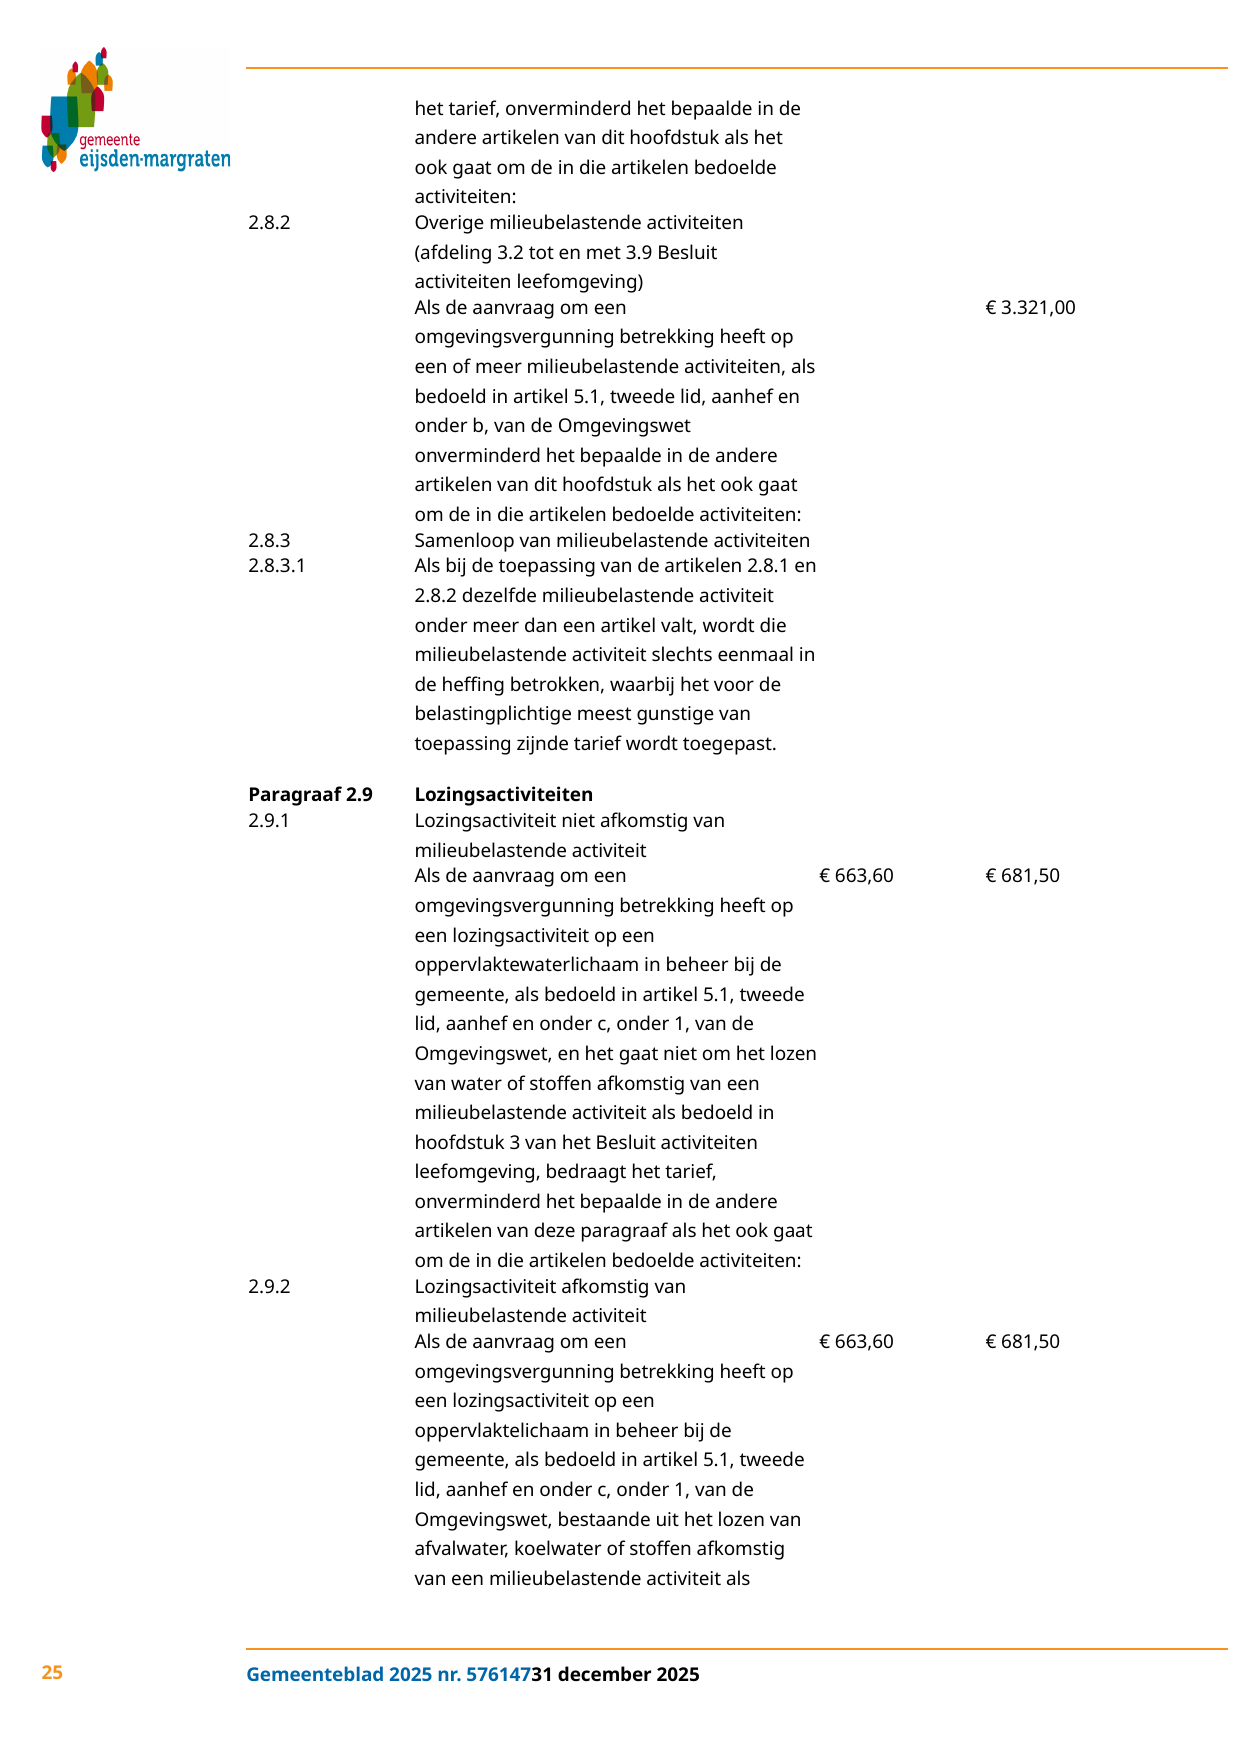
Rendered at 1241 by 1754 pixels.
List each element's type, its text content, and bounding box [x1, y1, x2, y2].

table_cell [985, 95, 1152, 209]
table_cell Lozingsactiviteit afkomstig van milieubelastende activiteit [414, 1273, 819, 1328]
table_cell Als de aanvraag om een omgevingsvergunning betrekking heeft op een lozingsactiviteit op een oppervlaktewaterlichaam in beheer bij de gemeente, als bedoeld in artikel 5.1, tweede lid, aanhef en onder c, onder 1, van de Omgevingswet, en het gaat niet om het lozen van water of stoffen afkomstig van een milieubelastende activiteit als bedoeld in hoofdstuk 3 van het Besluit activiteiten leefomgeving, bedraagt het tarief, onverminderd het bepaalde in de andere artikelen van deze paragraaf als het ook gaat om de in die artikelen bedoelde activiteiten: [414, 863, 819, 1273]
table_cell [985, 1273, 1152, 1328]
table_cell [414, 756, 819, 782]
table_cell € 663,60 [819, 863, 985, 1273]
table_cell [819, 782, 985, 807]
table_cell € 3.321,00 [985, 294, 1152, 527]
picture [41, 47, 231, 172]
table_cell [819, 95, 985, 209]
table_cell Paragraaf 2.9 [248, 782, 414, 807]
table_cell € 681,50 [985, 1328, 1152, 1591]
table_cell 2.9.1 [248, 808, 414, 863]
table_cell [985, 553, 1152, 756]
table_cell Overige milieubelastende activiteiten (afdeling 3.2 tot en met 3.9 Besluit activiteiten leefomgeving) [414, 209, 819, 294]
table_cell [819, 756, 985, 782]
table_cell Samenloop van milieubelastende activiteiten [414, 527, 819, 553]
table_cell [248, 863, 414, 1273]
table_cell Als de aanvraag om een omgevingsvergunning betrekking heeft op een of meer milieubelastende activiteiten, als bedoeld in artikel 5.1, tweede lid, aanhef en onder b, van de Omgevingswet onverminderd het bepaalde in de andere artikelen van dit hoofdstuk als het ook gaat om de in die artikelen bedoelde activiteiten: [414, 294, 819, 527]
table_cell 2.8.2 [248, 209, 414, 294]
table_cell 2.8.3 [248, 527, 414, 553]
table_cell [819, 808, 985, 863]
table_cell € 681,50 [985, 863, 1152, 1273]
table_cell [248, 95, 414, 209]
table_cell € 663,60 [819, 1328, 985, 1591]
table_cell [248, 1328, 414, 1591]
table_cell Als de aanvraag om een omgevingsvergunning betrekking heeft op een lozingsactiviteit op een oppervlaktelichaam in beheer bij de gemeente, als bedoeld in artikel 5.1, tweede lid, aanhef en onder c, onder 1, van de Omgevingswet, bestaande uit het lozen van afvalwater, koelwater of stoffen afkomstig van een milieubelastende activiteit als [414, 1328, 819, 1591]
table_cell 2.9.2 [248, 1273, 414, 1328]
table_cell [819, 527, 985, 553]
table_cell [985, 808, 1152, 863]
table_cell [248, 756, 414, 782]
table_cell [248, 294, 414, 527]
table_cell [985, 209, 1152, 294]
table_cell [985, 782, 1152, 807]
table_cell [819, 1273, 985, 1328]
table_cell Als bij de toepassing van de artikelen 2.8.1 en 2.8.2 dezelfde milieubelastende activiteit onder meer dan een artikel valt, wordt die milieubelastende activiteit slechts eenmaal in de heffing betrokken, waarbij het voor de belastingplichtige meest gunstige van toepassing zijnde tarief wordt toegepast. [414, 553, 819, 756]
table_cell [819, 553, 985, 756]
table_cell [985, 756, 1152, 782]
table_cell [819, 209, 985, 294]
table_cell het tarief, onverminderd het bepaalde in de andere artikelen van dit hoofdstuk als het ook gaat om de in die artikelen bedoelde activiteiten: [414, 95, 819, 209]
table_cell Lozingsactiviteiten [414, 782, 819, 807]
table_cell [819, 294, 985, 527]
table_cell [985, 527, 1152, 553]
table_cell 2.8.3.1 [248, 553, 414, 756]
table_cell Lozingsactiviteit niet afkomstig van milieubelastende activiteit [414, 808, 819, 863]
